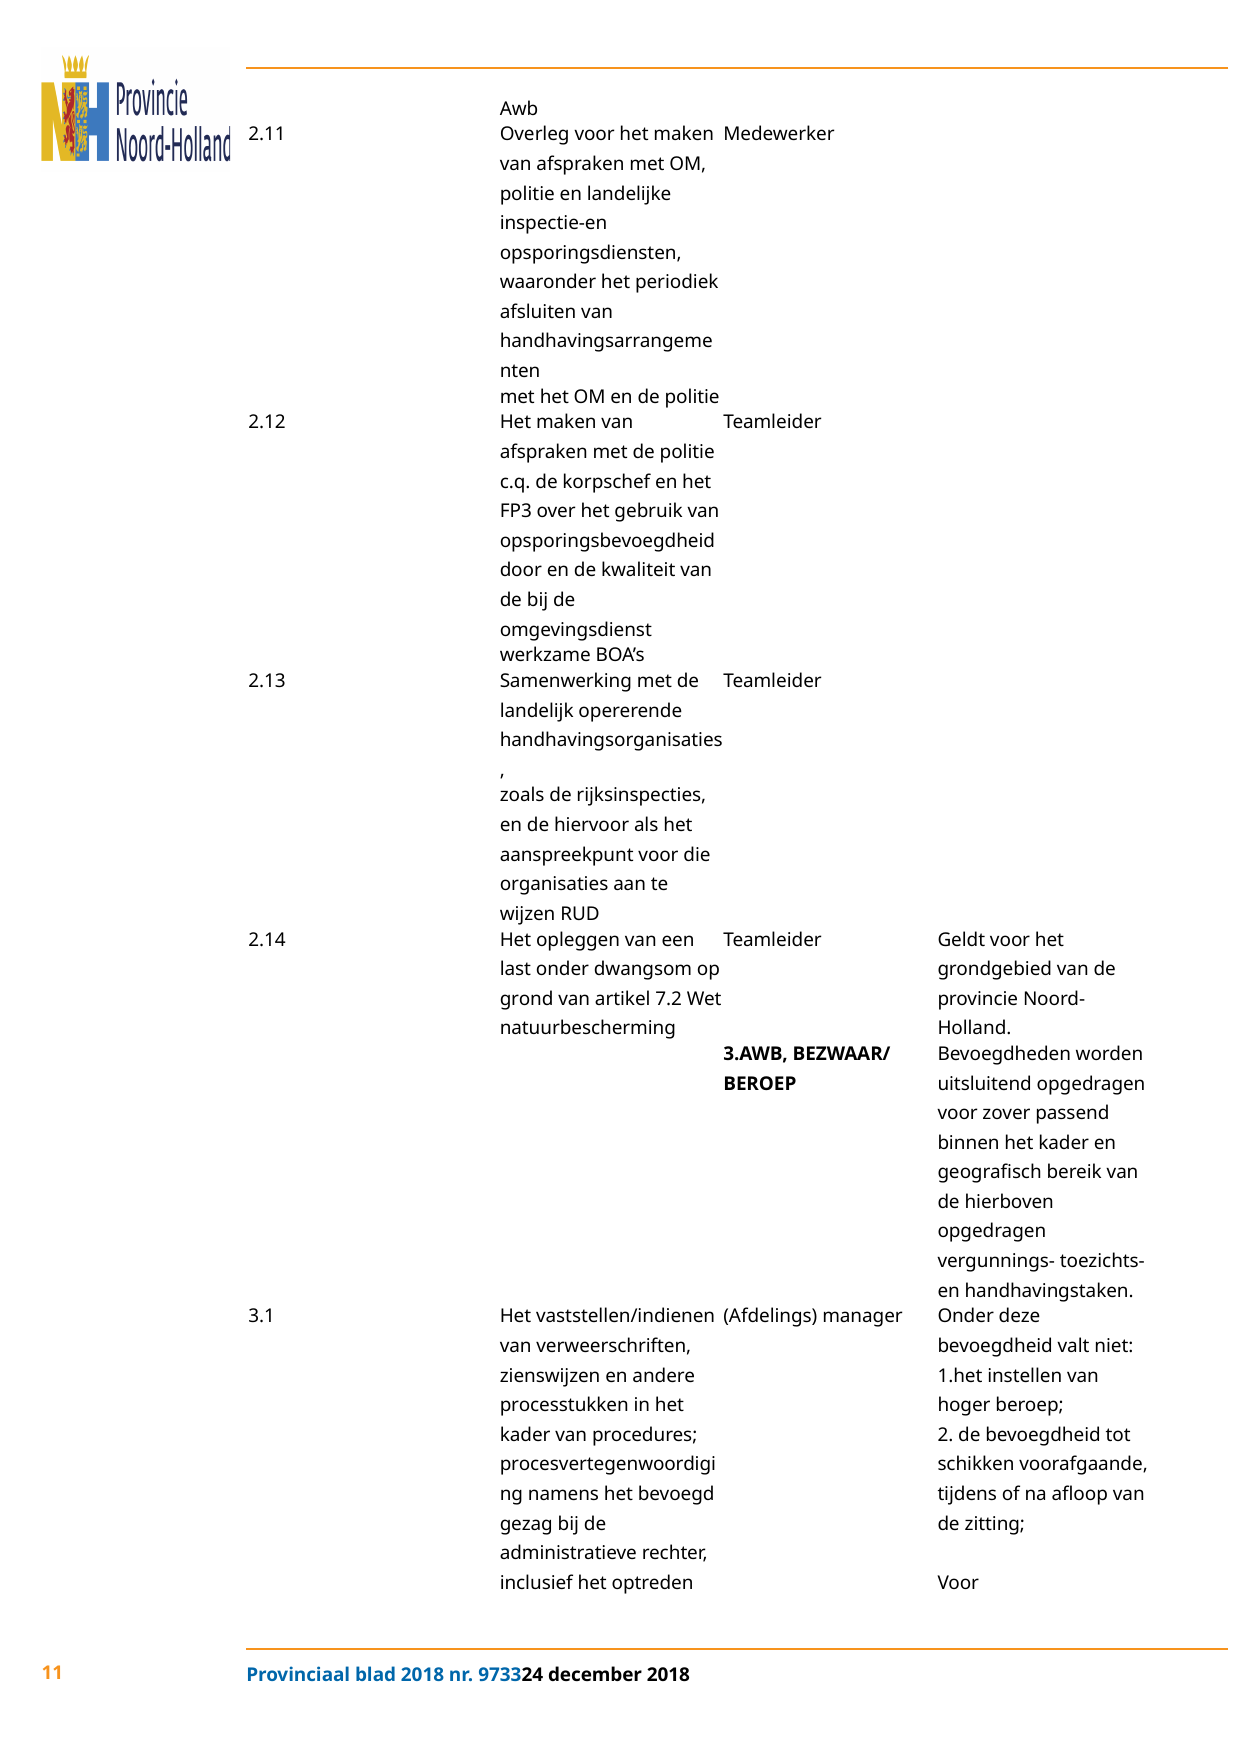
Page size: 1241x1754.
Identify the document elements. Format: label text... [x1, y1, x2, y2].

table_cell (Afdelings) manager [723, 1303, 937, 1594]
table_cell 2.11 [248, 121, 499, 383]
table_cell Teamleider [723, 667, 937, 782]
table_cell [500, 1040, 723, 1303]
table_cell [937, 667, 1152, 782]
table_cell [723, 95, 937, 121]
table_cell [937, 95, 1152, 121]
table_cell Samenwerking met de landelijk opererende handhavingsorganisaties, [500, 667, 723, 782]
table_cell werkzame BOA’s [500, 641, 723, 667]
table_cell [937, 383, 1152, 409]
table_cell Overleg voor het maken van afspraken met OM, politie en landelijke inspectie-en opsporingsdiensten, waaronder het periodiek afsluiten van handhavingsarrangementen [500, 121, 723, 383]
table_cell [248, 383, 499, 409]
table_cell Medewerker [723, 121, 937, 383]
table_cell Teamleider [723, 409, 937, 641]
table_cell [937, 409, 1152, 641]
table_cell zoals de rijksinspecties, en de hiervoor als het aanspreekpunt voor die organisaties aan te wijzen RUD [500, 782, 723, 926]
table_cell Onder deze bevoegdheid valt niet: 1.het instellen van hoger beroep; 2. de bevoegdheid tot schikken voorafgaande, tijdens of na afloop van de zitting; Voor [937, 1303, 1152, 1594]
table_cell [248, 782, 499, 926]
table_cell [248, 95, 499, 121]
table_cell [937, 121, 1152, 383]
table_cell Het vaststellen/indienen van verweerschriften, zienswijzen en andere processtukken in het kader van procedures; procesvertegenwoordiging namens het bevoegd gezag bij de administratieve rechter, inclusief het optreden [500, 1303, 723, 1594]
table_cell Het opleggen van een last onder dwangsom op grond van artikel 7.2 Wet natuurbescherming [500, 926, 723, 1040]
table_cell 2.12 [248, 409, 499, 641]
picture [41, 47, 231, 172]
table_cell [723, 383, 937, 409]
table_cell 2.13 [248, 667, 499, 782]
table_cell 2.14 [248, 926, 499, 1040]
table_cell [723, 641, 937, 667]
table_cell Teamleider [723, 926, 937, 1040]
table_cell Bevoegdheden worden uitsluitend opgedragen voor zover passend binnen het kader en geografisch bereik van de hierboven opgedragen vergunnings- toezichts- en handhavingstaken. [937, 1040, 1152, 1303]
table_cell [248, 641, 499, 667]
table_cell [723, 782, 937, 926]
table_cell [937, 782, 1152, 926]
table_cell met het OM en de politie [500, 383, 723, 409]
table_cell [248, 1040, 499, 1303]
table_cell Het maken van afspraken met de politie c.q. de korpschef en het FP3 over het gebruik van opsporingsbevoegdheid door en de kwaliteit van de bij de omgevingsdienst [500, 409, 723, 641]
table_cell Awb [500, 95, 723, 121]
table_cell 3.AWB, BEZWAAR/ BEROEP [723, 1040, 937, 1303]
table_cell 3.1 [248, 1303, 499, 1594]
table_cell [937, 641, 1152, 667]
table_cell Geldt voor het grondgebied van de provincie Noord-Holland. [937, 926, 1152, 1040]
